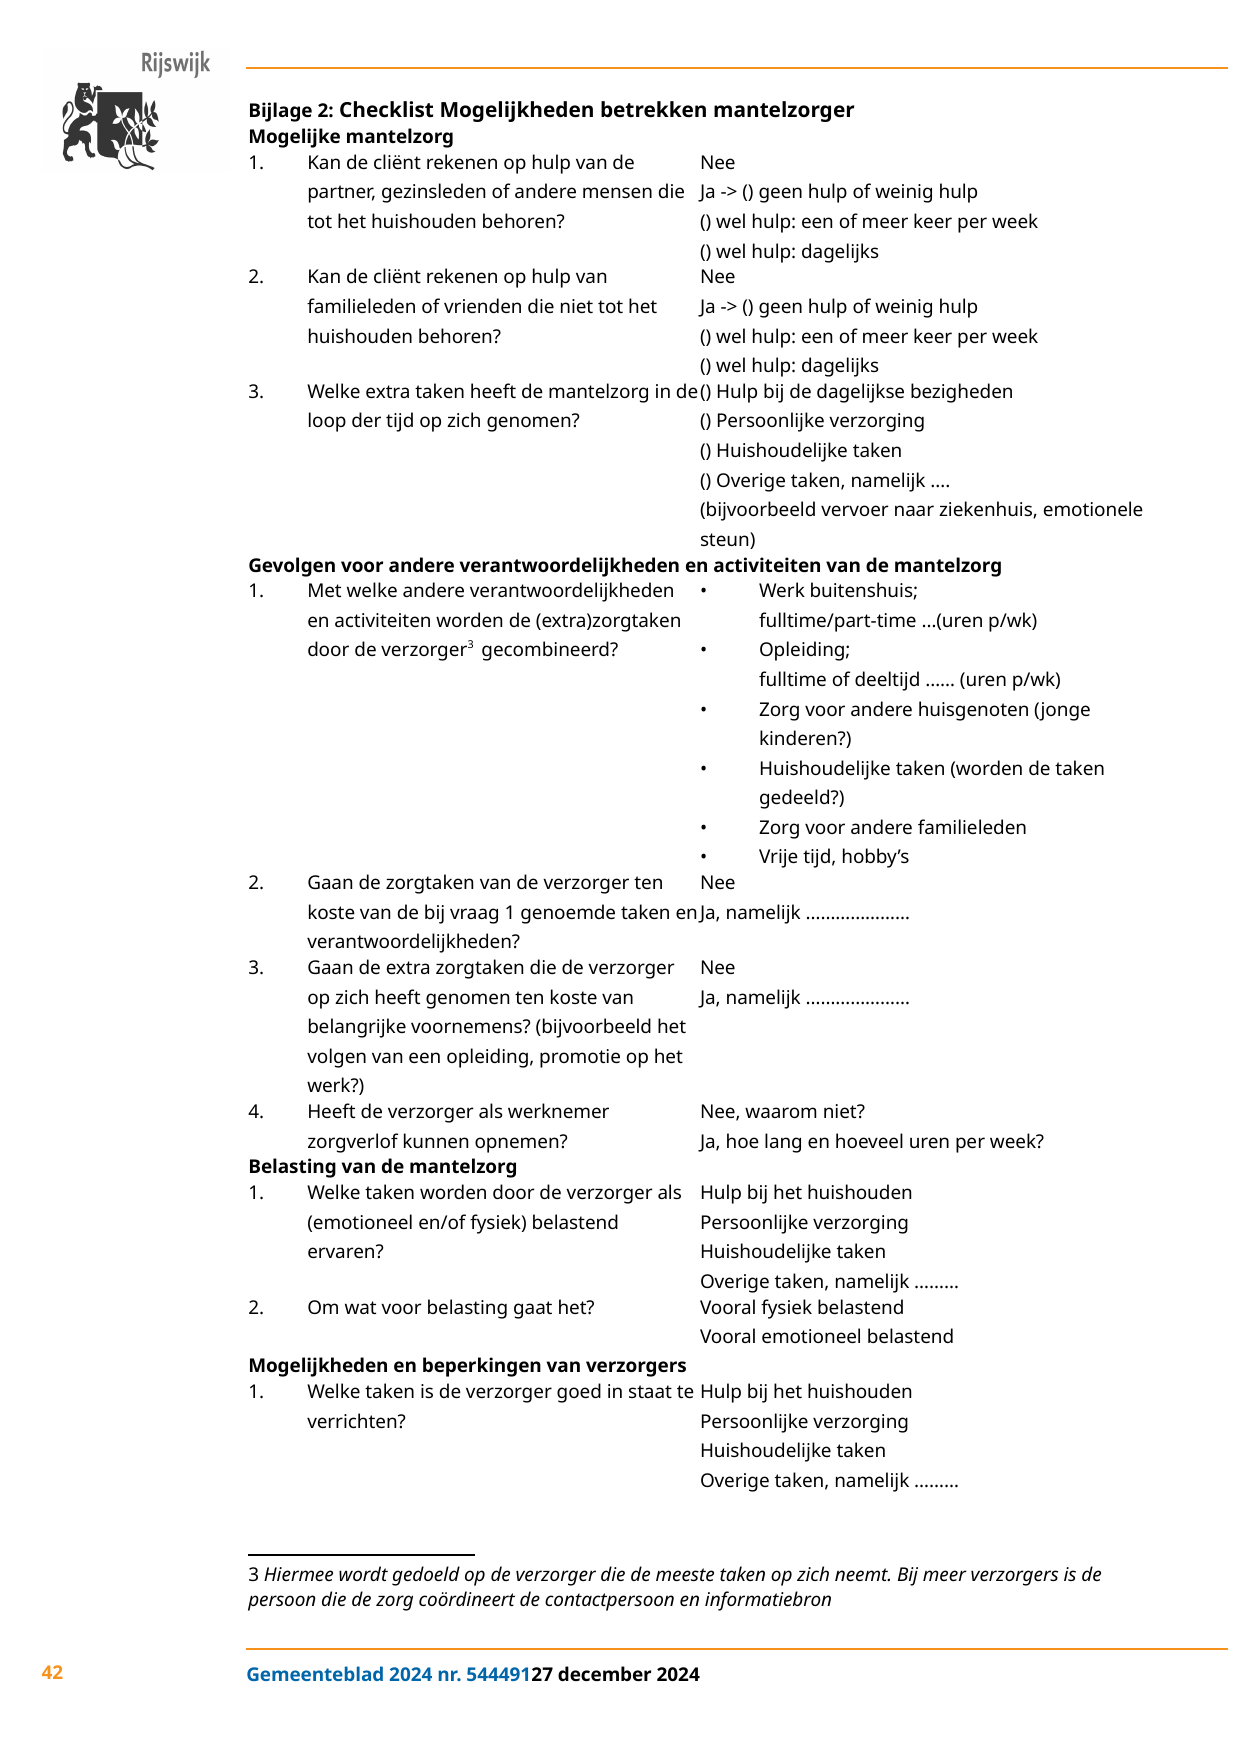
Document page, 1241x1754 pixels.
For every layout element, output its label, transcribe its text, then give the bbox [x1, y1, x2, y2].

table_cell Welke taken is de verzorger goed in staat te verrichten? [248, 1378, 700, 1493]
table_cell Heeft de verzorger als werknemer zorgverlof kunnen opnemen? [248, 1099, 700, 1154]
text Bijlage 2: Checklist Mogelijkheden betrekken mantelzorger [248, 95, 1152, 123]
table_cell Nee Ja, namelijk ………………… [700, 954, 1152, 1098]
table_cell Nee Ja, namelijk ………………… [700, 870, 1152, 954]
table_cell () Hulp bij de dagelijkse bezigheden () Persoonlijke verzorging () Huishoudelijke taken () Overige taken, namelijk …. (bijvoorbeeld vervoer naar ziekenhuis, emotionele steun) [700, 378, 1152, 552]
table_cell Hulp bij het huishouden Persoonlijke verzorging Huishoudelijke taken Overige taken, namelijk ……… [700, 1180, 1152, 1294]
table_cell Nee, waarom niet? Ja, hoe lang en hoeveel uren per week? [700, 1099, 1152, 1154]
table_cell Gaan de zorgtaken van de verzorger ten koste van de bij vraag 1 genoemde taken en verantwoordelijkheden? [248, 870, 700, 954]
table_cell Kan de cliënt rekenen op hulp van de partner, gezinsleden of andere mensen die tot het huishouden behoren? [248, 149, 700, 264]
table_cell Vooral fysiek belastend Vooral emotioneel belastend [700, 1294, 1152, 1349]
table_header Mogelijke mantelzorg [248, 124, 1152, 149]
table_cell Om wat voor belasting gaat het? [248, 1294, 700, 1349]
table_cell Welke taken worden door de verzorger als (emotioneel en/of fysiek) belastend ervaren? [248, 1180, 700, 1294]
table_cell Welke extra taken heeft de mantelzorg in de loop der tijd op zich genomen? [248, 378, 700, 552]
table_cell Hulp bij het huishouden Persoonlijke verzorging Huishoudelijke taken Overige taken, namelijk ……… [700, 1378, 1152, 1493]
table_cell Gaan de extra zorgtaken die de verzorger op zich heeft genomen ten koste van belangrijke voornemens? (bijvoorbeeld het volgen van een opleiding, promotie op het werk?) [248, 954, 700, 1098]
table_cell Gevolgen voor andere verantwoordelijkheden en activiteiten van de mantelzorg [248, 552, 1152, 577]
table_cell Werk buitenshuis; fulltime/part-time …(uren p/wk) Opleiding; fulltime of deeltijd …… (uren p/wk) Zorg voor andere huisgenoten (jonge kinderen?) Huishoudelijke taken (worden de taken gedeeld?) Zorg voor andere familieleden Vrije tijd, hobby’s [700, 578, 1152, 869]
table_header Mogelijkheden en beperkingen van verzorgers [248, 1353, 1152, 1378]
table_cell Nee Ja -> () geen hulp of weinig hulp () wel hulp: een of meer keer per week () wel hulp: dagelijks [700, 264, 1152, 378]
picture [41, 47, 231, 172]
table_cell Kan de cliënt rekenen op hulp van familieleden of vrienden die niet tot het huishouden behoren? [248, 264, 700, 378]
table_cell Met welke andere verantwoordelijkheden en activiteiten worden de (extra)zorgtaken door de verzorger gecombineerd? [248, 578, 700, 869]
table_cell Nee Ja -> () geen hulp of weinig hulp () wel hulp: een of meer keer per week () wel hulp: dagelijks [700, 149, 1152, 264]
table_cell Belasting van de mantelzorg [248, 1154, 1152, 1179]
